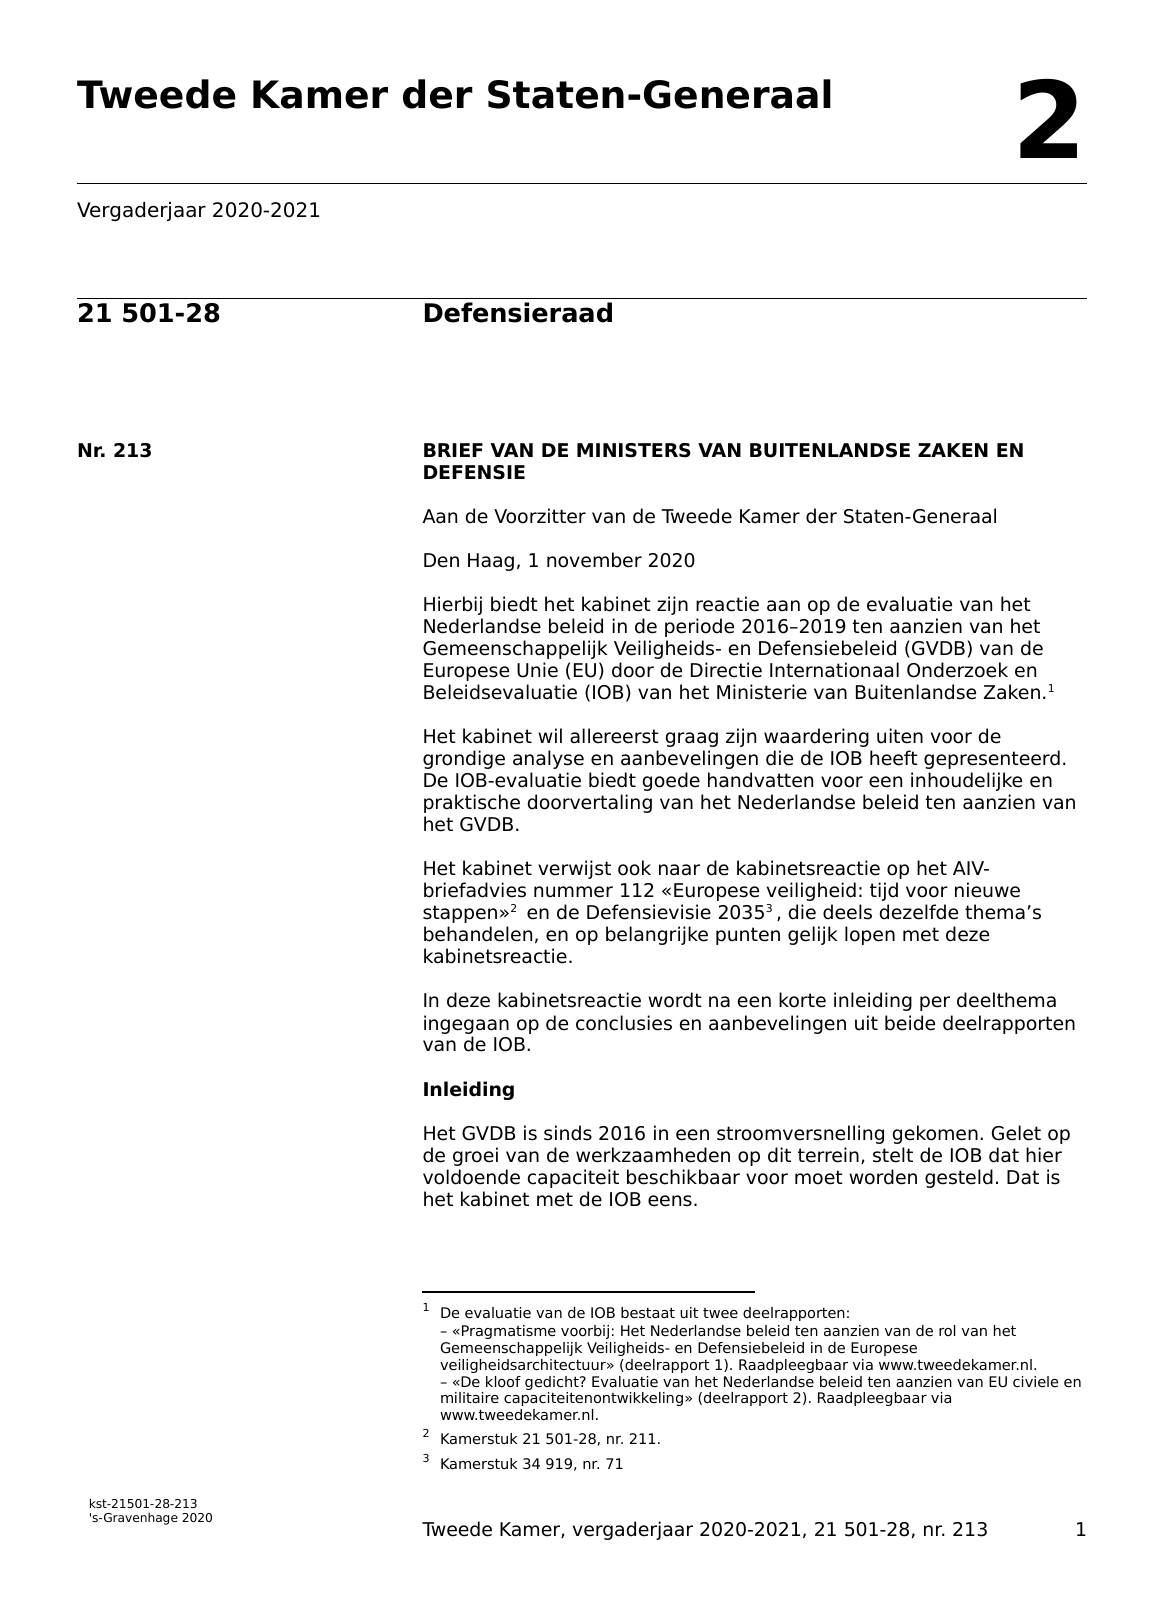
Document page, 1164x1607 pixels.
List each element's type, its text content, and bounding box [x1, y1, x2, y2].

text Het kabinet wil allereerst graag zijn waardering uiten voor de grondige analyse en aanbevelingen die de IOB heeft gepresenteerd. De IOB-evaluatie biedt goede handvatten voor een inhoudelijke en praktische doorvertaling van het Nederlandse beleid ten aanzien van het GVDB. [422, 726, 1087, 836]
table_header 2 [886, 59, 1087, 183]
text Het GVDB is sinds 2016 in een stroomversnelling gekomen. Gelet op de groei van de werkzaamheden op dit terrein, stelt de IOB dat hier voldoende capaciteit beschikbaar voor moet worden gesteld. Dat is het kabinet met de IOB eens. [422, 1123, 1087, 1211]
table_header Tweede Kamer der Staten-Generaal [77, 59, 886, 183]
text Kamerstuk 21 501-28, nr. 211. [422, 1427, 1087, 1449]
text – «Pragmatisme voorbij: Het Nederlandse beleid ten aanzien van de rol van het Gemeenschappelijk Veiligheids- en Defensiebeleid in de Europese veiligheidsarchitectuur» (deelrapport 1). Raadpleegbaar via www.tweedekamer.nl. [440, 1323, 1087, 1374]
text Kamerstuk 34 919, nr. 71 [422, 1452, 1087, 1474]
text Het kabinet verwijst ook naar de kabinetsreactie op het AIV-briefadvies nummer 112 «Europese veiligheid: tijd voor nieuwe stappen» en de Defensievisie 2035, die deels dezelfde thema’s behandelen, en op belangrijke punten gelijk lopen met deze kabinetsreactie. [422, 858, 1087, 968]
text Hierbij biedt het kabinet zijn reactie aan op de evaluatie van het Nederlandse beleid in de periode 2016–2019 ten aanzien van het Gemeenschappelijk Veiligheids- en Defensiebeleid (GVDB) van de Europese Unie (EU) door de Directie Internationaal Onderzoek en Beleidsevaluatie (IOB) van het Ministerie van Buitenlandse Zaken. [422, 594, 1087, 704]
text De evaluatie van de IOB bestaat uit twee deelrapporten: [422, 1301, 1087, 1323]
text Den Haag, 1 november 2020 [422, 550, 1087, 572]
subtitle Nr. 213 BRIEF VAN DE MINISTERS VAN BUITENLANDSE ZAKEN EN DEFENSIE [77, 440, 1087, 484]
subtitle 21 501-28 Defensieraad [77, 299, 1087, 329]
table_cell Vergaderjaar 2020-2021 [77, 184, 1087, 298]
text Aan de Voorzitter van de Tweede Kamer der Staten-Generaal [422, 506, 1087, 528]
text – «De kloof gedicht? Evaluatie van het Nederlandse beleid ten aanzien van EU civiele en militaire capaciteitenontwikkeling» (deelrapport 2). Raadpleegbaar via www.tweedekamer.nl. [440, 1374, 1087, 1424]
text kst-21501-28-213 [88, 1497, 323, 1511]
text In deze kabinetsreactie wordt na een korte inleiding per deelthema ingegaan op de conclusies en aanbevelingen uit beide deelrapporten van de IOB. [422, 990, 1087, 1056]
text 's-Gravenhage 2020 [88, 1511, 323, 1525]
subtitle Inleiding [422, 1078, 1087, 1101]
